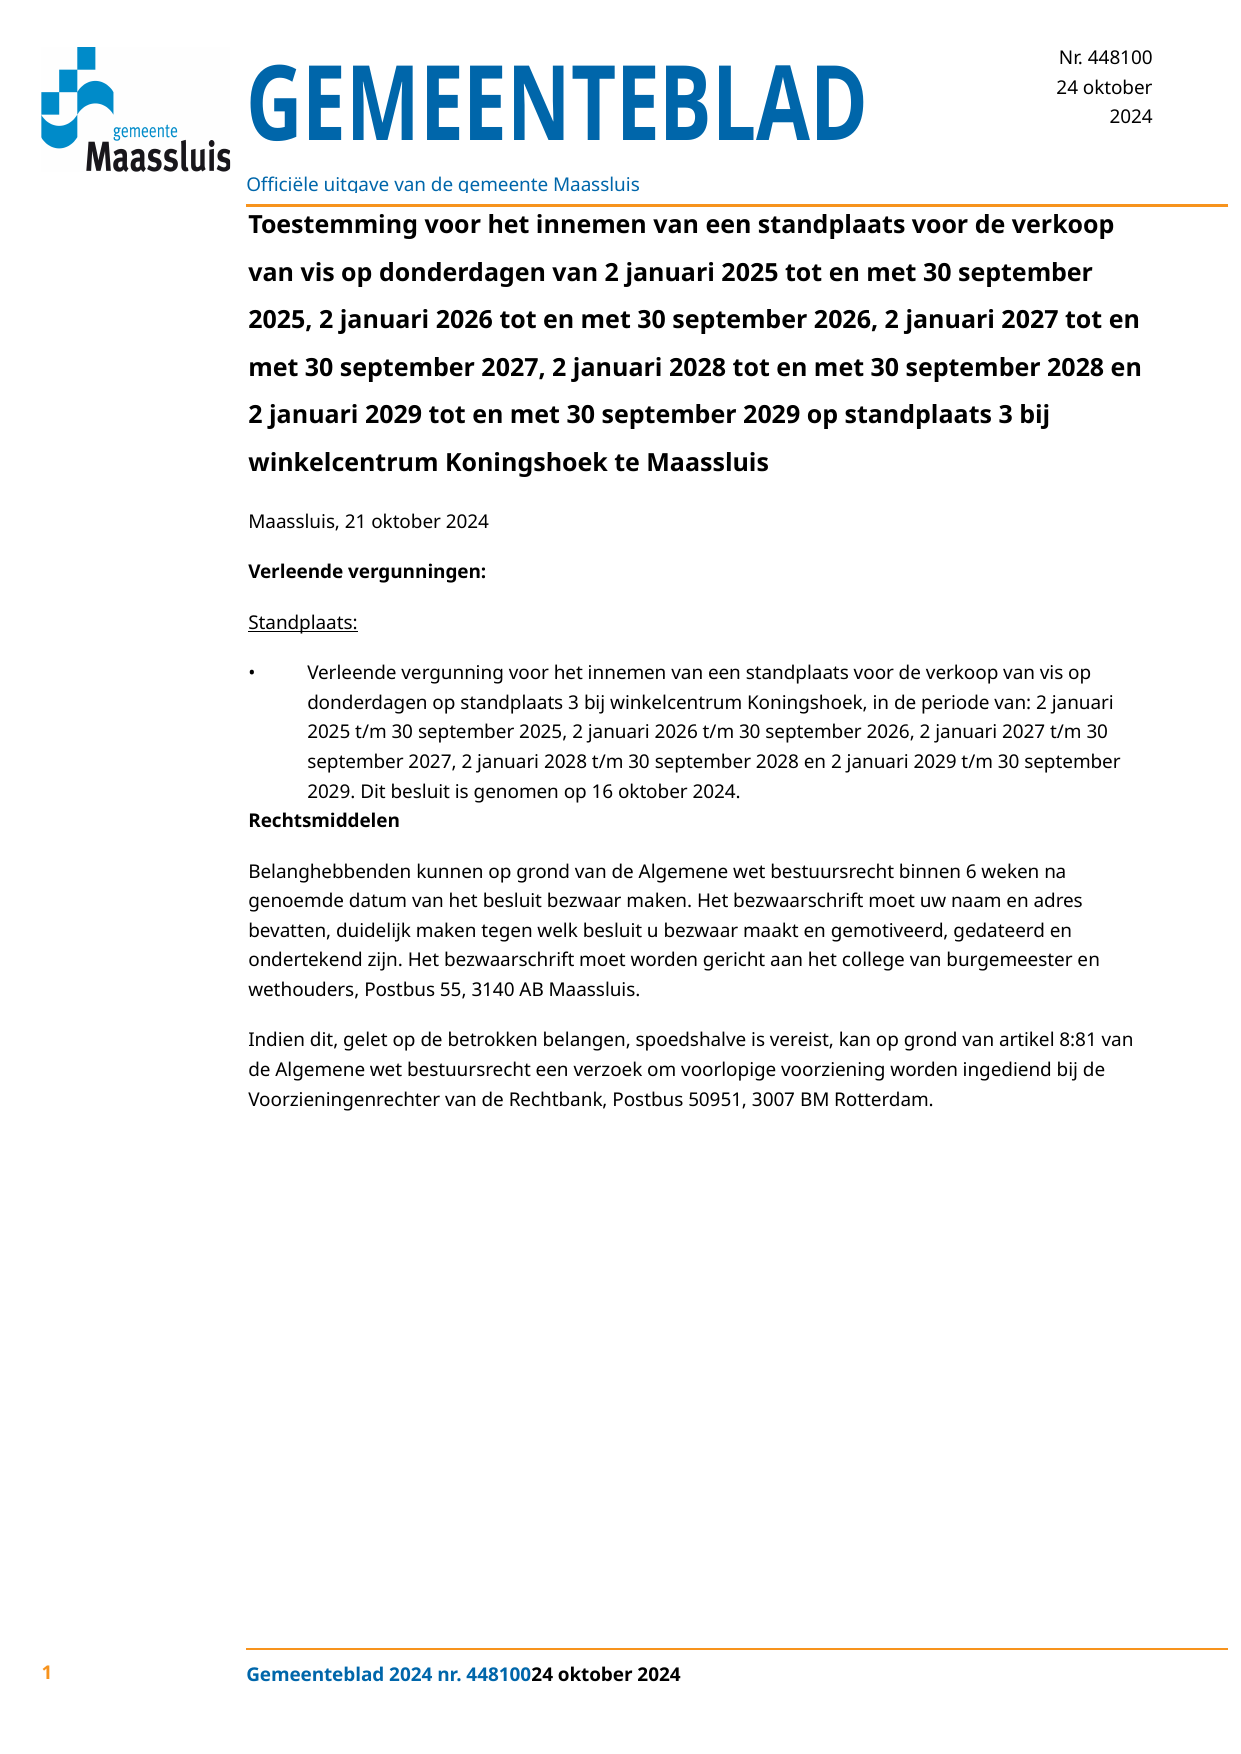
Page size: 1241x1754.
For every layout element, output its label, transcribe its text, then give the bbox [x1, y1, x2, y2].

picture [41, 47, 231, 172]
text Indien dit, gelet op de betrokken belangen, spoedshalve is vereist, kan op grond van artikel 8:81 van de Algemene wet bestuursrecht een verzoek om voorlopige voorziening worden ingediend bij de Voorzieningenrechter van de Rechtbank, Postbus 50951, 3007 BM Rotterdam. [248, 1027, 1152, 1112]
list Verleende vergunning voor het innemen van een standplaats voor de verkoop van vis op donderdagen op standplaats 3 bij winkelcentrum Koningshoek, in de periode van: 2 januari 2025 t/m 30 september 2025, 2 januari 2026 t/m 30 september 2026, 2 januari 2027 t/m 30 september 2027, 2 januari 2028 t/m 30 september 2028 en 2 januari 2029 t/m 30 september 2029. Dit besluit is genomen op 16 oktober 2024. [248, 659, 1152, 804]
text Rechtsmiddelen [248, 807, 1152, 833]
text Verleende vergunningen: [248, 559, 1152, 584]
text Maassluis, 21 oktober 2024 [248, 508, 1152, 534]
picture [41, 47, 77, 92]
text Belanghebbenden kunnen op grond van de Algemene wet bestuursrecht binnen 6 weken na genoemde datum van het besluit bezwaar maken. Het bezwaarschrift moet uw naam en adres bevatten, duidelijk maken tegen welk besluit u bezwaar maakt en gemotiveerd, gedateerd en ondertekend zijn. Het bezwaarschrift moet worden gericht aan het college van burgemeester en wethouders, Postbus 55, 3140 AB Maassluis. [248, 858, 1152, 1002]
text Toestemming voor het innemen van een standplaats voor de verkoop van vis op donderdagen van 2 januari 2025 tot en met 30 september 2025, 2 januari 2026 tot en met 30 september 2026, 2 januari 2027 tot en met 30 september 2027, 2 januari 2028 tot en met 30 september 2028 en 2 januari 2029 tot en met 30 september 2029 op standplaats 3 bij winkelcentrum Koningshoek te Maassluis [248, 207, 1152, 479]
text Standplaats: [248, 609, 1152, 635]
